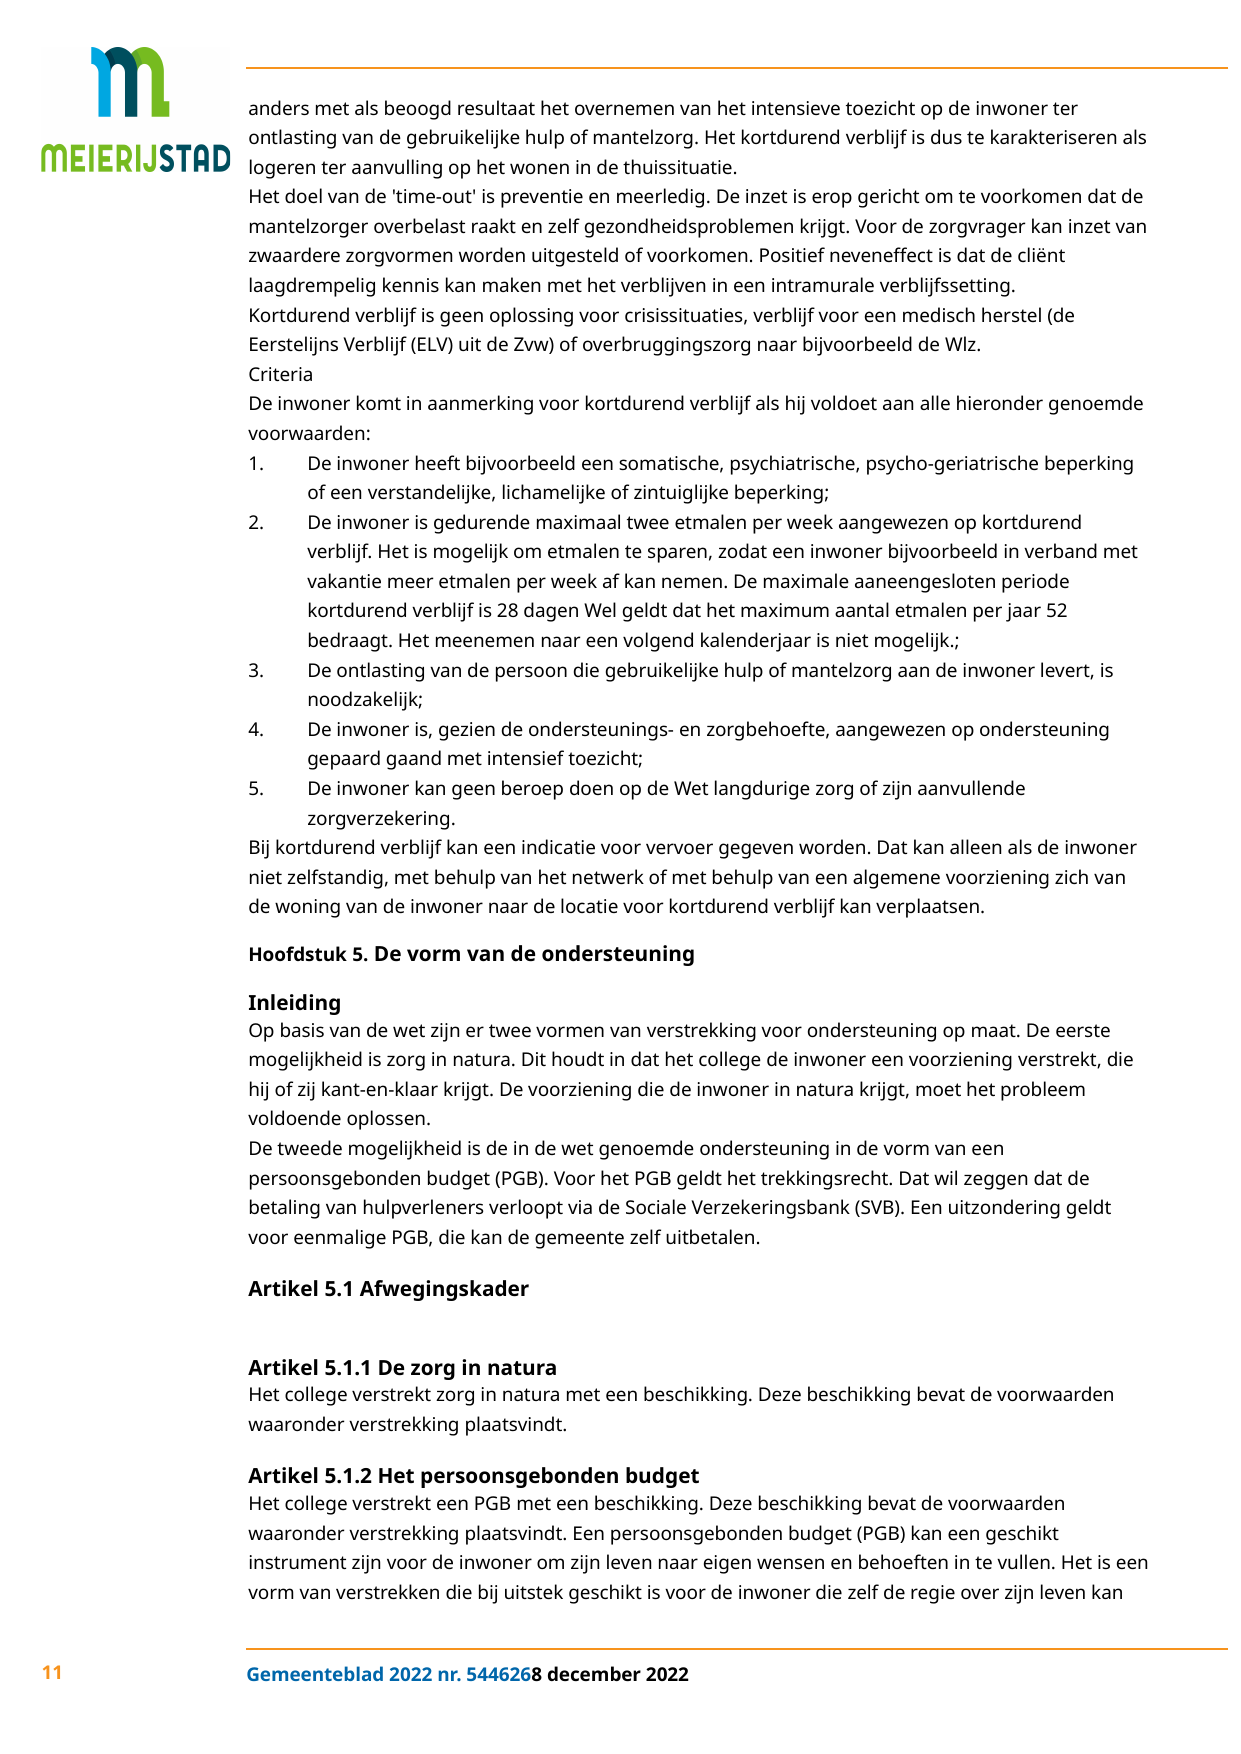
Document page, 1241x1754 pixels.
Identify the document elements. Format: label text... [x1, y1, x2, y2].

text Op basis van de wet zijn er twee vormen van verstrekking voor ondersteuning op maat. De eerste mogelijkheid is zorg in natura. Dit houdt in dat het college de inwoner een voorziening verstrekt, die hij of zij kant-en-klaar krijgt. De voorziening die de inwoner in natura krijgt, moet het probleem voldoende oplossen. [248, 1017, 1152, 1131]
list De inwoner kan geen beroep doen op de Wet langdurige zorg of zijn aanvullende zorgverzekering. [248, 775, 1152, 831]
text Het doel van de 'time-out' is preventie en meerledig. De inzet is erop gericht om te voorkomen dat de mantelzorger overbelast raakt en zelf gezondheidsproblemen krijgt. Voor de zorgvrager kan inzet van zwaardere zorgvormen worden uitgesteld of voorkomen. Positief neveneffect is dat de cliënt laagdrempelig kennis kan maken met het verblijven in een intramurale verblijfssetting. [248, 183, 1152, 298]
text De inwoner komt in aanmerking voor kortdurend verblijf als hij voldoet aan alle hieronder genoemde voorwaarden: [248, 391, 1152, 446]
text Inleiding [248, 988, 1152, 1017]
text Criteria [248, 361, 1152, 387]
text Het college verstrekt een PGB met een beschikking. Deze beschikking bevat de voorwaarden waaronder verstrekking plaatsvindt. Een persoonsgebonden budget (PGB) kan een geschikt instrument zijn voor de inwoner om zijn leven naar eigen wensen en behoeften in te vullen. Het is een vorm van verstrekken die bij uitstek geschikt is voor de inwoner die zelf de regie over zijn leven kan [248, 1490, 1152, 1604]
text Hoofdstuk 5. De vorm van de ondersteuning [248, 939, 1152, 968]
list De inwoner is gedurende maximaal twee etmalen per week aangewezen op kortdurend verblijf. Het is mogelijk om etmalen te sparen, zodat een inwoner bijvoorbeeld in verband met vakantie meer etmalen per week af kan nemen. De maximale aaneengesloten periode kortdurend verblijf is 28 dagen Wel geldt dat het maximum aantal etmalen per jaar 52 bedraagt. Het meenemen naar een volgend kalenderjaar is niet mogelijk.; [248, 509, 1152, 653]
list De inwoner is, gezien de ondersteunings- en zorgbehoefte, aangewezen op ondersteuning gepaard gaand met intensief toezicht; [248, 716, 1152, 771]
text Het college verstrekt zorg in natura met een beschikking. Deze beschikking bevat de voorwaarden waaronder verstrekking plaatsvindt. [248, 1382, 1152, 1437]
list De inwoner heeft bijvoorbeeld een somatische, psychiatrische, psycho-geriatrische beperking of een verstandelijke, lichamelijke of zintuiglijke beperking; [248, 450, 1152, 505]
text Bij kortdurend verblijf kan een indicatie voor vervoer gegeven worden. Dat kan alleen als de inwoner niet zelfstandig, met behulp van het netwerk of met behulp van een algemene voorziening zich van de woning van de inwoner naar de locatie voor kortdurend verblijf kan verplaatsen. [248, 834, 1152, 919]
text Artikel 5.1.2 Het persoonsgebonden budget [248, 1462, 1152, 1490]
list De ontlasting van de persoon die gebruikelijke hulp of mantelzorg aan de inwoner levert, is noodzakelijk; [248, 657, 1152, 712]
picture [41, 47, 231, 172]
text anders met als beoogd resultaat het overnemen van het intensieve toezicht op de inwoner ter ontlasting van de gebruikelijke hulp of mantelzorg. Het kortdurend verblijf is dus te karakteriseren als logeren ter aanvulling op het wonen in de thuissituatie. [248, 95, 1152, 180]
text De tweede mogelijkheid is de in de wet genoemde ondersteuning in de vorm van een persoonsgebonden budget (PGB). Voor het PGB geldt het trekkingsrecht. Dat wil zeggen dat de betaling van hulpverleners verloopt via de Sociale Verzekeringsbank (SVB). Een uitzondering geldt voor eenmalige PGB, die kan de gemeente zelf uitbetalen. [248, 1135, 1152, 1250]
text Artikel 5.1.1 De zorg in natura [248, 1353, 1152, 1382]
text Kortdurend verblijf is geen oplossing voor crisissituaties, verblijf voor een medisch herstel (de Eerstelijns Verblijf (ELV) uit de Zvw) of overbruggingszorg naar bijvoorbeeld de Wlz. [248, 302, 1152, 357]
text Artikel 5.1 Afwegingskader [248, 1274, 1152, 1303]
